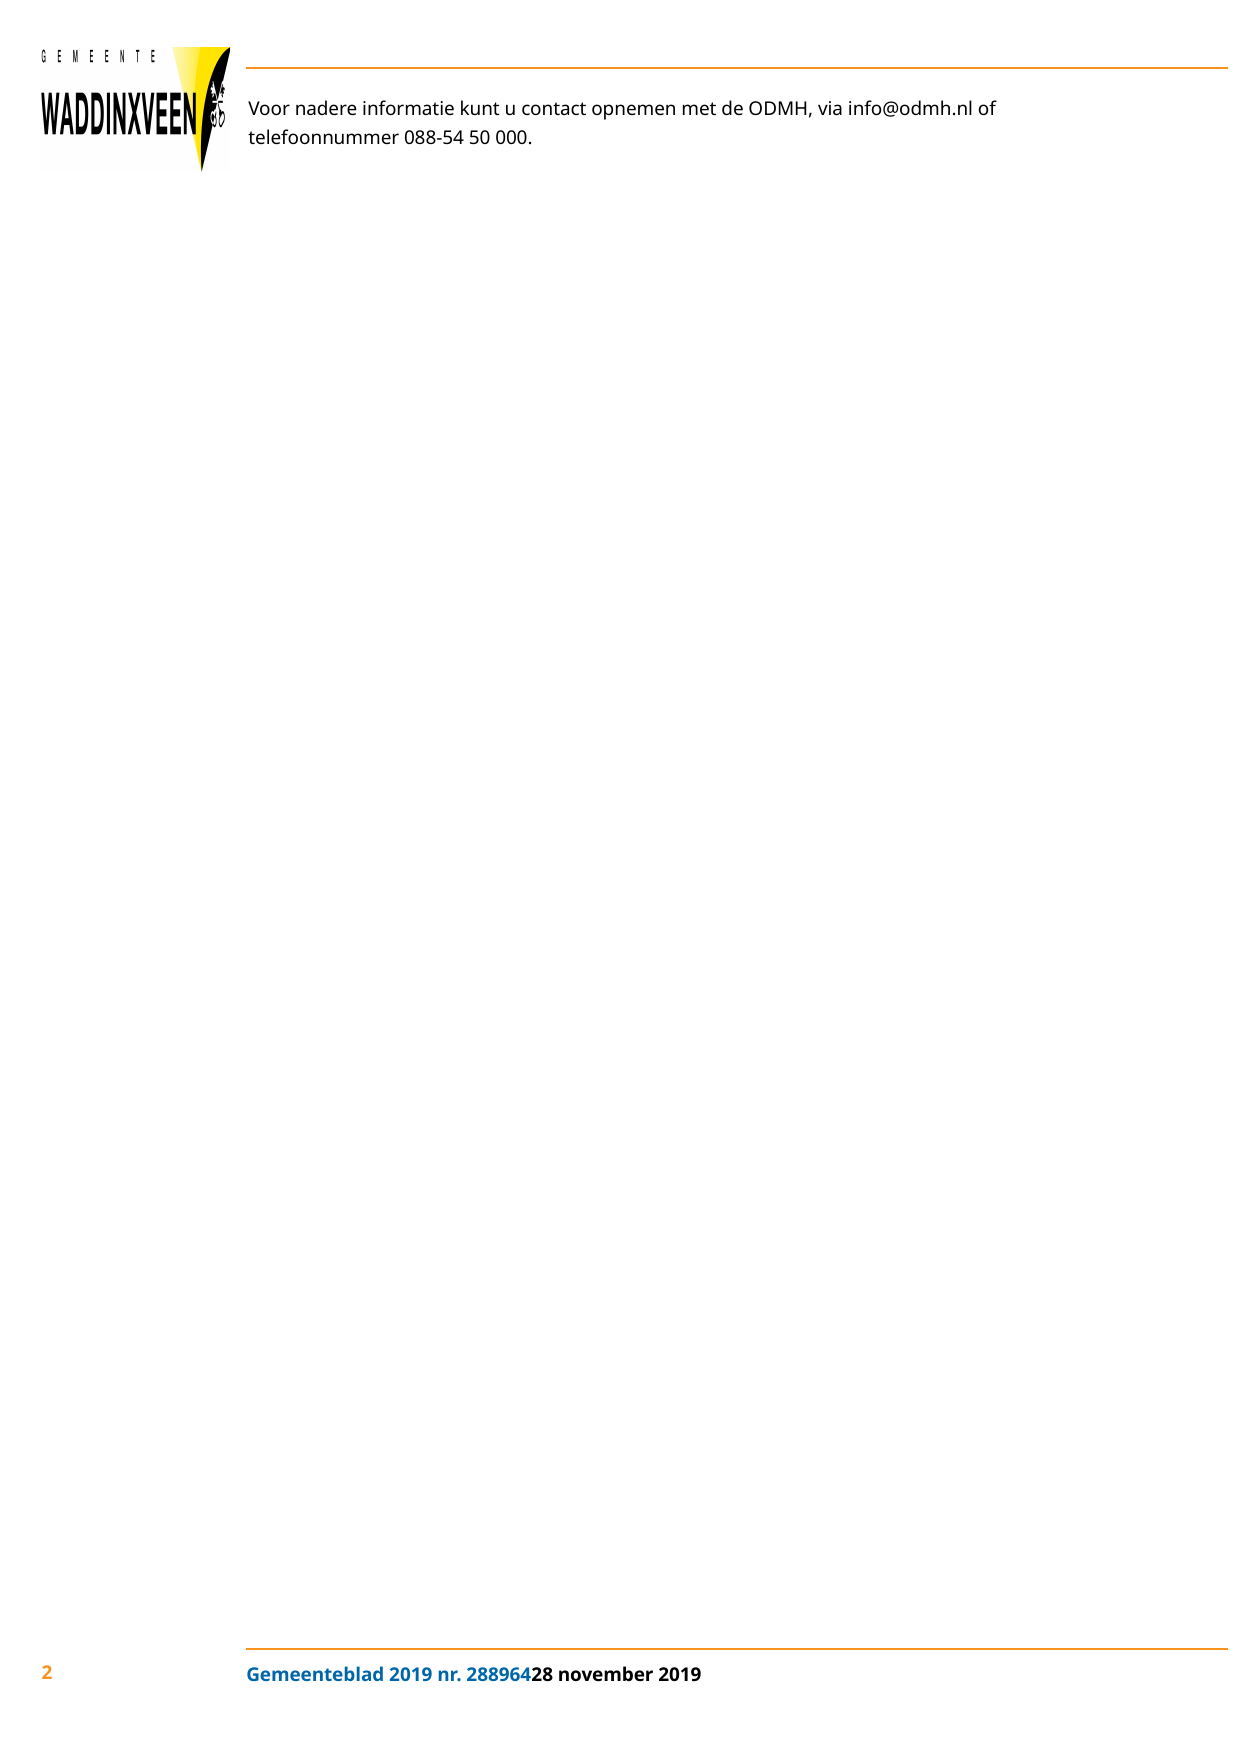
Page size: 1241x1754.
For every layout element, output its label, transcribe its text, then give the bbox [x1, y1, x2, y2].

text Voor nadere informatie kunt u contact opnemen met de ODMH, via info@odmh.nl of telefoonnummer 088-54 50 000. [248, 95, 1152, 150]
picture [41, 47, 231, 172]
